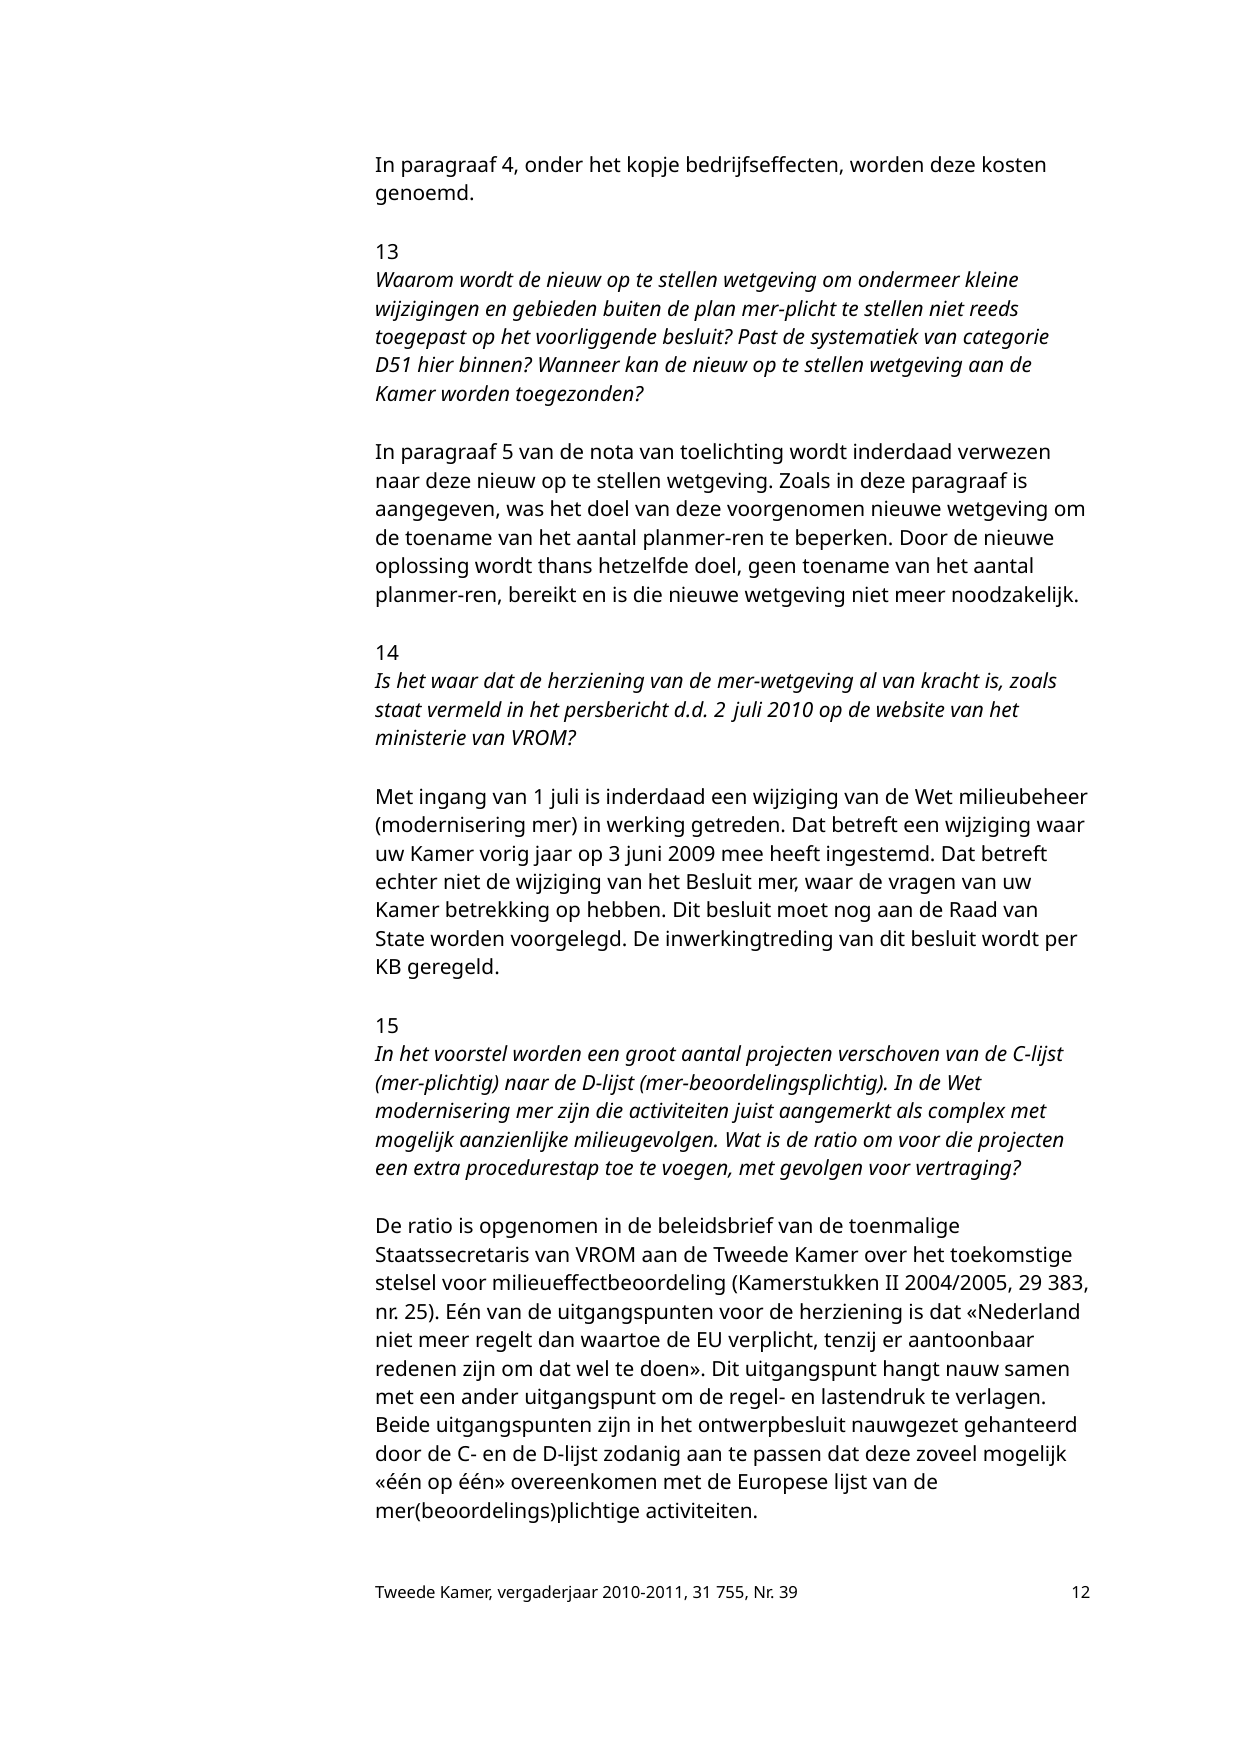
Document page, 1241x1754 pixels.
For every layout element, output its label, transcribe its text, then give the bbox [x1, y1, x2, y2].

text 14 [375, 638, 1090, 667]
text Met ingang van 1 juli is inderdaad een wijziging van de Wet milieubeheer (modernisering mer) in werking getreden. Dat betreft een wijziging waar uw Kamer vorig jaar op 3 juni 2009 mee heeft ingestemd. Dat betreft echter niet de wijziging van het Besluit mer, waar de vragen van uw Kamer betrekking op hebben. Dit besluit moet nog aan de Raad van State worden voorgelegd. De inwerkingtreding van dit besluit wordt per KB geregeld. [375, 782, 1090, 981]
text In het voorstel worden een groot aantal projecten verschoven van de C-lijst (mer-plichtig) naar de D-lijst (mer-beoordelingsplichtig). In de Wet modernisering mer zijn die activiteiten juist aangemerkt als complex met mogelijk aanzienlijke milieugevolgen. Wat is de ratio om voor die projecten een extra procedurestap toe te voegen, met gevolgen voor vertraging? [375, 1039, 1090, 1182]
text In paragraaf 5 van de nota van toelichting wordt inderdaad verwezen naar deze nieuw op te stellen wetgeving. Zoals in deze paragraaf is aangegeven, was het doel van deze voorgenomen nieuwe wetgeving om de toename van het aantal planmer-ren te beperken. Door de nieuwe oplossing wordt thans hetzelfde doel, geen toename van het aantal planmer-ren, bereikt en is die nieuwe wetgeving niet meer noodzakelijk. [375, 437, 1090, 608]
text 13 [375, 237, 1090, 265]
text In paragraaf 4, onder het kopje bedrijfseffecten, worden deze kosten genoemd. [375, 150, 1090, 207]
text Waarom wordt de nieuw op te stellen wetgeving om ondermeer kleine wijzigingen en gebieden buiten de plan mer-plicht te stellen niet reeds toegepast op het voorliggende besluit? Past de systematiek van categorie D51 hier binnen? Wanneer kan de nieuw op te stellen wetgeving aan de Kamer worden toegezonden? [375, 265, 1090, 407]
text Is het waar dat de herziening van de mer-wetgeving al van kracht is, zoals staat vermeld in het persbericht d.d. 2 juli 2010 op de website van het ministerie van VROM? [375, 667, 1090, 752]
text 15 [375, 1011, 1090, 1039]
text De ratio is opgenomen in de beleidsbrief van de toenmalige Staatssecretaris van VROM aan de Tweede Kamer over het toekomstige stelsel voor milieueffectbeoordeling (Kamerstukken II 2004/2005, 29 383, nr. 25). Eén van de uitgangspunten voor de herziening is dat «Nederland niet meer regelt dan waartoe de EU verplicht, tenzij er aantoonbaar redenen zijn om dat wel te doen». Dit uitgangspunt hangt nauw samen met een ander uitgangspunt om de regel- en lastendruk te verlagen. Beide uitgangspunten zijn in het ontwerpbesluit nauwgezet gehanteerd door de C- en de D-lijst zodanig aan te passen dat deze zoveel mogelijk «één op één» overeenkomen met de Europese lijst van de mer(beoordelings)plichtige activiteiten. [375, 1212, 1090, 1524]
